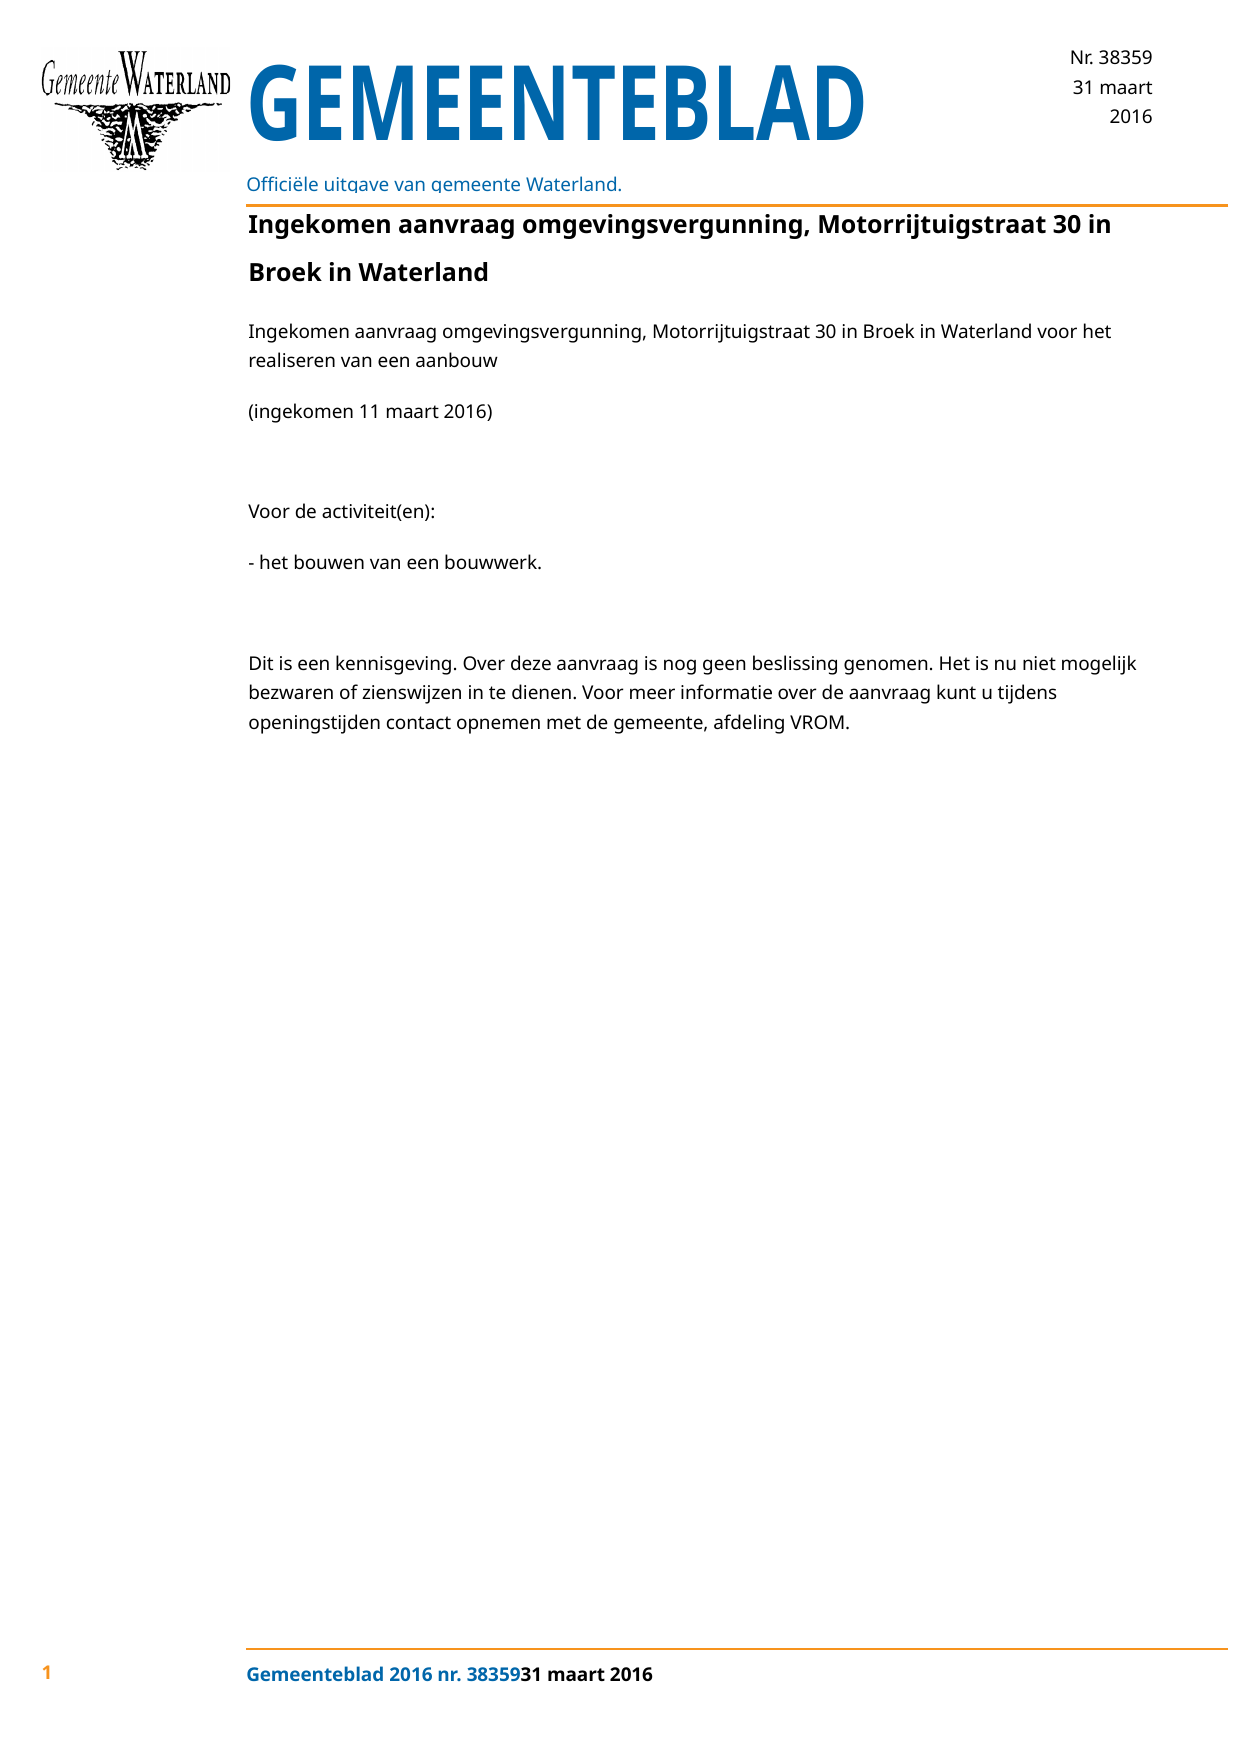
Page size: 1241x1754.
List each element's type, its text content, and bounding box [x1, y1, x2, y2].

text Ingekomen aanvraag omgevingsvergunning, Motorrijtuigstraat 30 in Broek in Waterland voor het realiseren van een aanbouw [248, 318, 1152, 373]
text (ingekomen 11 maart 2016) [248, 398, 1152, 424]
picture [41, 47, 231, 172]
text Voor de activiteit(en): [248, 499, 1152, 524]
text Dit is een kennisgeving. Over deze aanvraag is nog geen beslissing genomen. Het is nu niet mogelijk bezwaren of zienswijzen in te dienen. Voor meer informatie over de aanvraag kunt u tijdens openingstijden contact opnemen met de gemeente, afdeling VROM. [248, 650, 1152, 735]
text Ingekomen aanvraag omgevingsvergunning, Motorrijtuigstraat 30 in Broek in Waterland [248, 207, 1152, 288]
text - het bouwen van een bouwwerk. [248, 549, 1152, 575]
